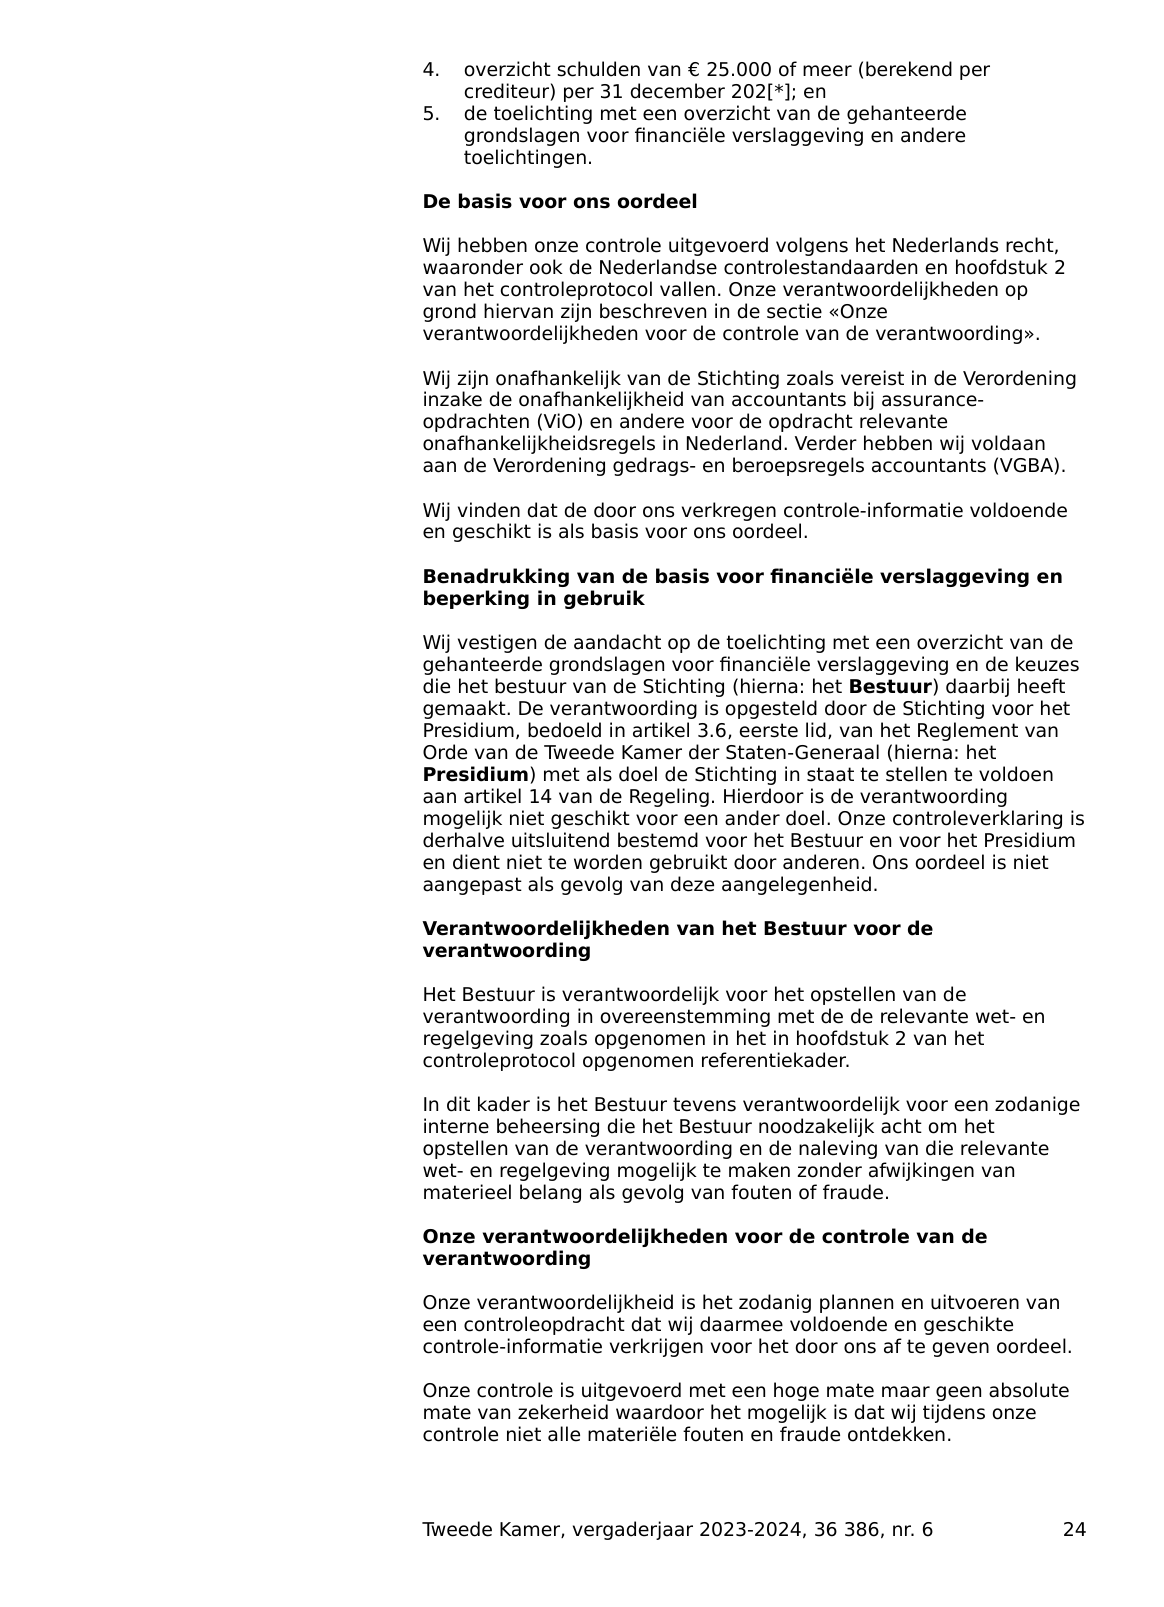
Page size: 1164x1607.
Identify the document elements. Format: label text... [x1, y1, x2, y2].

text Wij vestigen de aandacht op de toelichting met een overzicht van de gehanteerde grondslagen voor financiële verslaggeving en de keuzes die het bestuur van de Stichting (hierna: het Bestuur) daarbij heeft gemaakt. De verantwoording is opgesteld door de Stichting voor het Presidium, bedoeld in artikel 3.6, eerste lid, van het Reglement van Orde van de Tweede Kamer der Staten-Generaal (hierna: het Presidium) met als doel de Stichting in staat te stellen te voldoen aan artikel 14 van de Regeling. Hierdoor is de verantwoording mogelijk niet geschikt voor een ander doel. Onze controleverklaring is derhalve uitsluitend bestemd voor het Bestuur en voor het Presidium en dient niet te worden gebruikt door anderen. Ons oordeel is niet aangepast als gevolg van deze aangelegenheid. [422, 632, 1087, 896]
subtitle Benadrukking van de basis voor financiële verslaggeving en beperking in gebruik [422, 566, 1087, 609]
text Het Bestuur is verantwoordelijk voor het opstellen van de verantwoording in overeenstemming met de de relevante wet- en regelgeving zoals opgenomen in het in hoofdstuk 2 van het controleprotocol opgenomen referentiekader. [422, 984, 1087, 1072]
subtitle Onze verantwoordelijkheden voor de controle van de verantwoording [422, 1226, 1087, 1270]
subtitle De basis voor ons oordeel [422, 191, 1087, 213]
text 5. de toelichting met een overzicht van de gehanteerde grondslagen voor financiële verslaggeving en andere toelichtingen. [422, 103, 1087, 169]
text 4. overzicht schulden van € 25.000 of meer (berekend per crediteur) per 31 december 202[*]; en [422, 59, 1087, 103]
text Onze verantwoordelijkheid is het zodanig plannen en uitvoeren van een controleopdracht dat wij daarmee voldoende en geschikte controle-informatie verkrijgen voor het door ons af te geven oordeel. [422, 1292, 1087, 1358]
text In dit kader is het Bestuur tevens verantwoordelijk voor een zodanige interne beheersing die het Bestuur noodzakelijk acht om het opstellen van de verantwoording en de naleving van die relevante wet- en regelgeving mogelijk te maken zonder afwijkingen van materieel belang als gevolg van fouten of fraude. [422, 1094, 1087, 1204]
text Wij vinden dat de door ons verkregen controle-informatie voldoende en geschikt is als basis voor ons oordeel. [422, 499, 1087, 543]
text Wij hebben onze controle uitgevoerd volgens het Nederlands recht, waaronder ook de Nederlandse controlestandaarden en hoofdstuk 2 van het controleprotocol vallen. Onze verantwoordelijkheden op grond hiervan zijn beschreven in de sectie «Onze verantwoordelijkheden voor de controle van de verantwoording». [422, 235, 1087, 345]
text Wij zijn onafhankelijk van de Stichting zoals vereist in de Verordening inzake de onafhankelijkheid van accountants bij assurance-opdrachten (ViO) en andere voor de opdracht relevante onafhankelijkheidsregels in Nederland. Verder hebben wij voldaan aan de Verordening gedrags- en beroepsregels accountants (VGBA). [422, 367, 1087, 477]
text Onze controle is uitgevoerd met een hoge mate maar geen absolute mate van zekerheid waardoor het mogelijk is dat wij tijdens onze controle niet alle materiële fouten en fraude ontdekken. [422, 1380, 1087, 1446]
subtitle Verantwoordelijkheden van het Bestuur voor de verantwoording [422, 918, 1087, 962]
